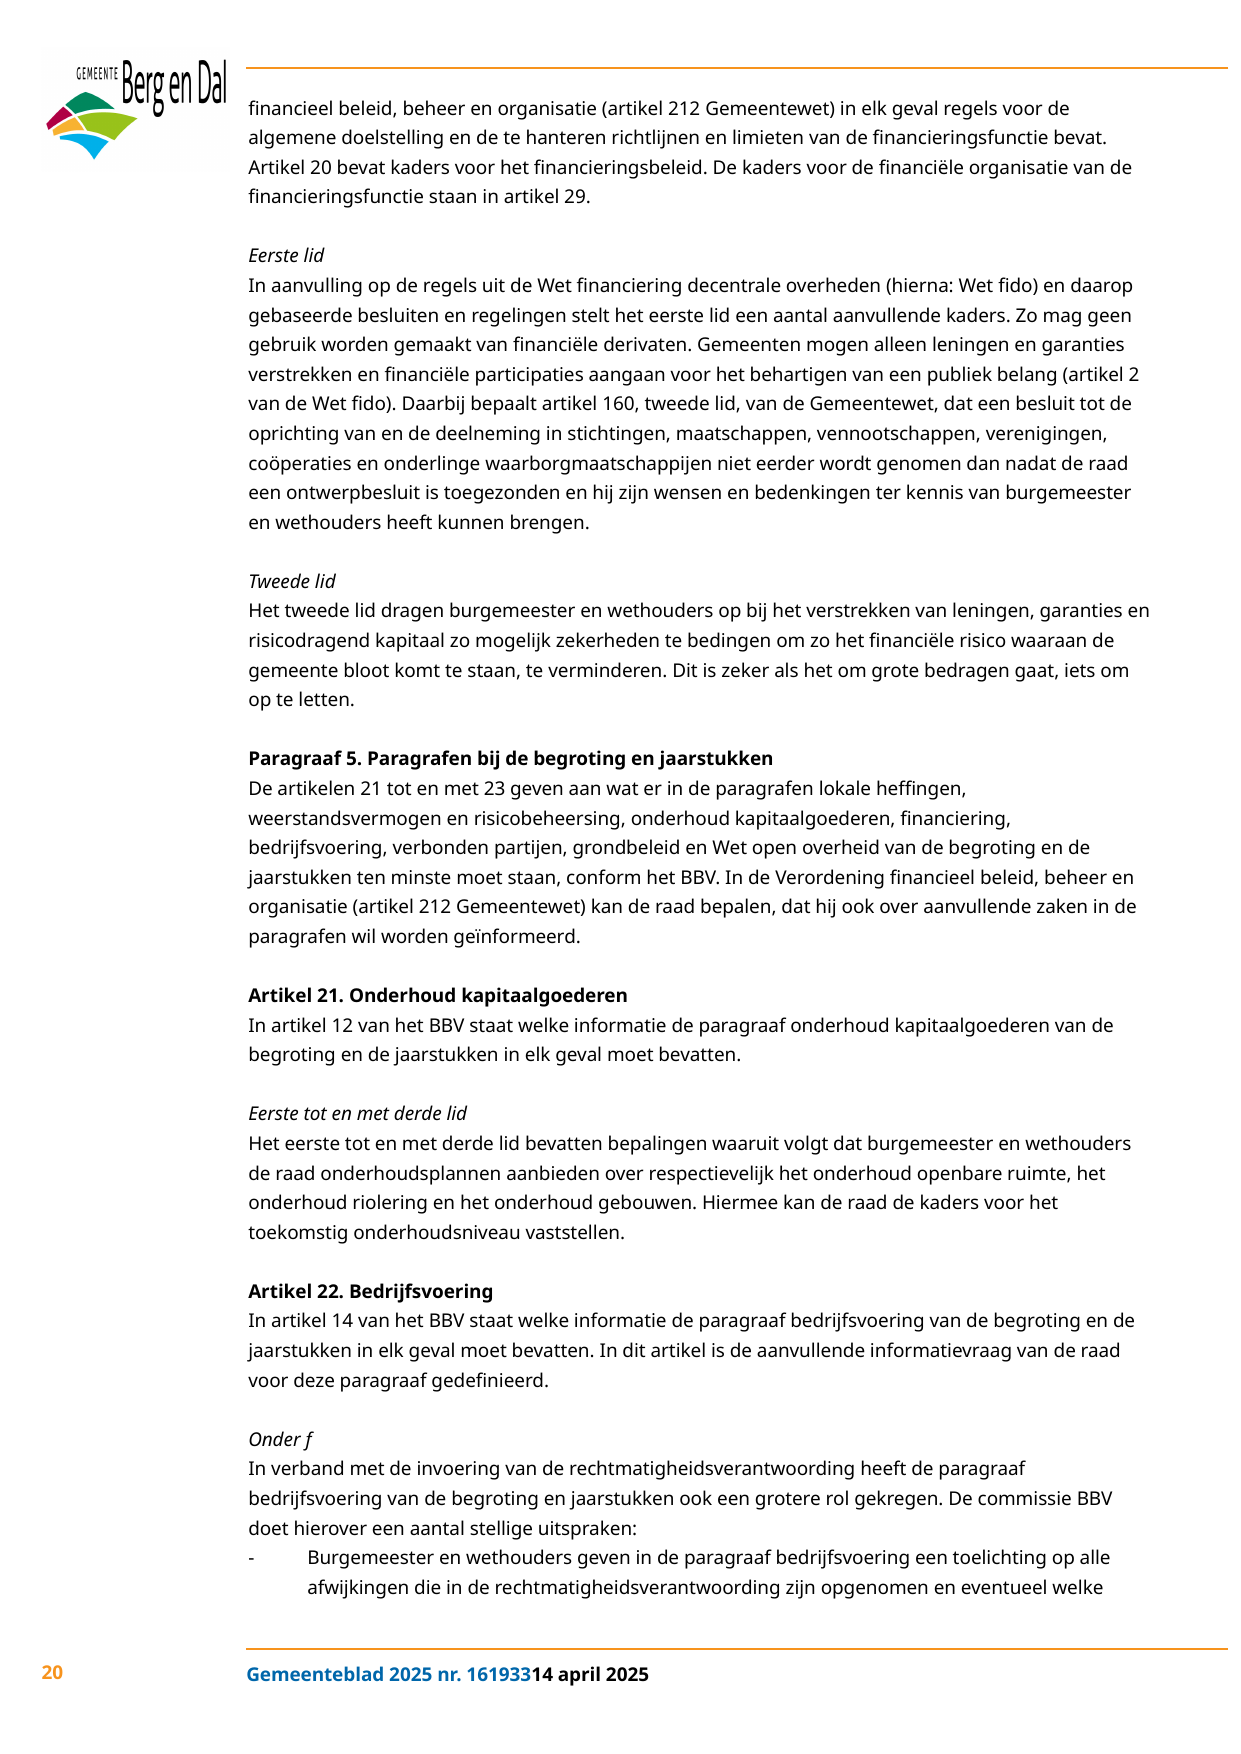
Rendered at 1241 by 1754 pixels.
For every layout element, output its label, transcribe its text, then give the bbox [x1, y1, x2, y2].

text In aanvulling op de regels uit de Wet financiering decentrale overheden (hierna: Wet fido) en daarop gebaseerde besluiten en regelingen stelt het eerste lid een aantal aanvullende kaders. Zo mag geen gebruik worden gemaakt van financiële derivaten. Gemeenten mogen alleen leningen en garanties verstrekken en financiële participaties aangaan voor het behartigen van een publiek belang (artikel 2 van de Wet fido). Daarbij bepaalt artikel 160, tweede lid, van de Gemeentewet, dat een besluit tot de oprichting van en de deelneming in stichtingen, maatschappen, vennootschappen, verenigingen, coöperaties en onderlinge waarborgmaatschappijen niet eerder wordt genomen dan nadat de raad een ontwerpbesluit is toegezonden en hij zijn wensen en bedenkingen ter kennis van burgemeester en wethouders heeft kunnen brengen. [248, 272, 1152, 535]
text Artikel 21. Onderhoud kapitaalgoederen [248, 982, 1152, 1008]
text Eerste tot en met derde lid [248, 1101, 1152, 1126]
text In artikel 14 van het BBV staat welke informatie de paragraaf bedrijfsvoering van de begroting en de jaarstukken in elk geval moet bevatten. In dit artikel is de aanvullende informatievraag van de raad voor deze paragraaf gedefinieerd. [248, 1308, 1152, 1393]
text Onder f [248, 1426, 1152, 1452]
text Eerste lid [248, 243, 1152, 268]
text Artikel 22. Bedrijfsvoering [248, 1278, 1152, 1304]
text Paragraaf 5. Paragrafen bij de begroting en jaarstukken [248, 746, 1152, 771]
text financieel beleid, beheer en organisatie (artikel 212 Gemeentewet) in elk geval regels voor de algemene doelstelling en de te hanteren richtlijnen en limieten van de financieringsfunctie bevat. Artikel 20 bevat kaders voor het financieringsbeleid. De kaders voor de financiële organisatie van de financieringsfunctie staan in artikel 29. [248, 95, 1152, 209]
picture [41, 47, 231, 172]
text In verband met de invoering van de rechtmatigheidsverantwoording heeft de paragraaf bedrijfsvoering van de begroting en jaarstukken ook een grotere rol gekregen. De commissie BBV doet hierover een aantal stellige uitspraken: [248, 1456, 1152, 1541]
text Het eerste tot en met derde lid bevatten bepalingen waaruit volgt dat burgemeester en wethouders de raad onderhoudsplannen aanbieden over respectievelijk het onderhoud openbare ruimte, het onderhoud riolering en het onderhoud gebouwen. Hiermee kan de raad de kaders voor het toekomstig onderhoudsniveau vaststellen. [248, 1130, 1152, 1245]
text Tweede lid [248, 568, 1152, 594]
text De artikelen 21 tot en met 23 geven aan wat er in de paragrafen lokale heffingen, weerstandsvermogen en risicobeheersing, onderhoud kapitaalgoederen, financiering, bedrijfsvoering, verbonden partijen, grondbeleid en Wet open overheid van de begroting en de jaarstukken ten minste moet staan, conform het BBV. In de Verordening financieel beleid, beheer en organisatie (artikel 212 Gemeentewet) kan de raad bepalen, dat hij ook over aanvullende zaken in de paragrafen wil worden geïnformeerd. [248, 775, 1152, 949]
text Het tweede lid dragen burgemeester en wethouders op bij het verstrekken van leningen, garanties en risicodragend kapitaal zo mogelijk zekerheden te bedingen om zo het financiële risico waaraan de gemeente bloot komt te staan, te verminderen. Dit is zeker als het om grote bedragen gaat, iets om op te letten. [248, 598, 1152, 712]
list Burgemeester en wethouders geven in de paragraaf bedrijfsvoering een toelichting op alle afwijkingen die in de rechtmatigheidsverantwoording zijn opgenomen en eventueel welke [248, 1544, 1152, 1600]
text In artikel 12 van het BBV staat welke informatie de paragraaf onderhoud kapitaalgoederen van de begroting en de jaarstukken in elk geval moet bevatten. [248, 1012, 1152, 1067]
